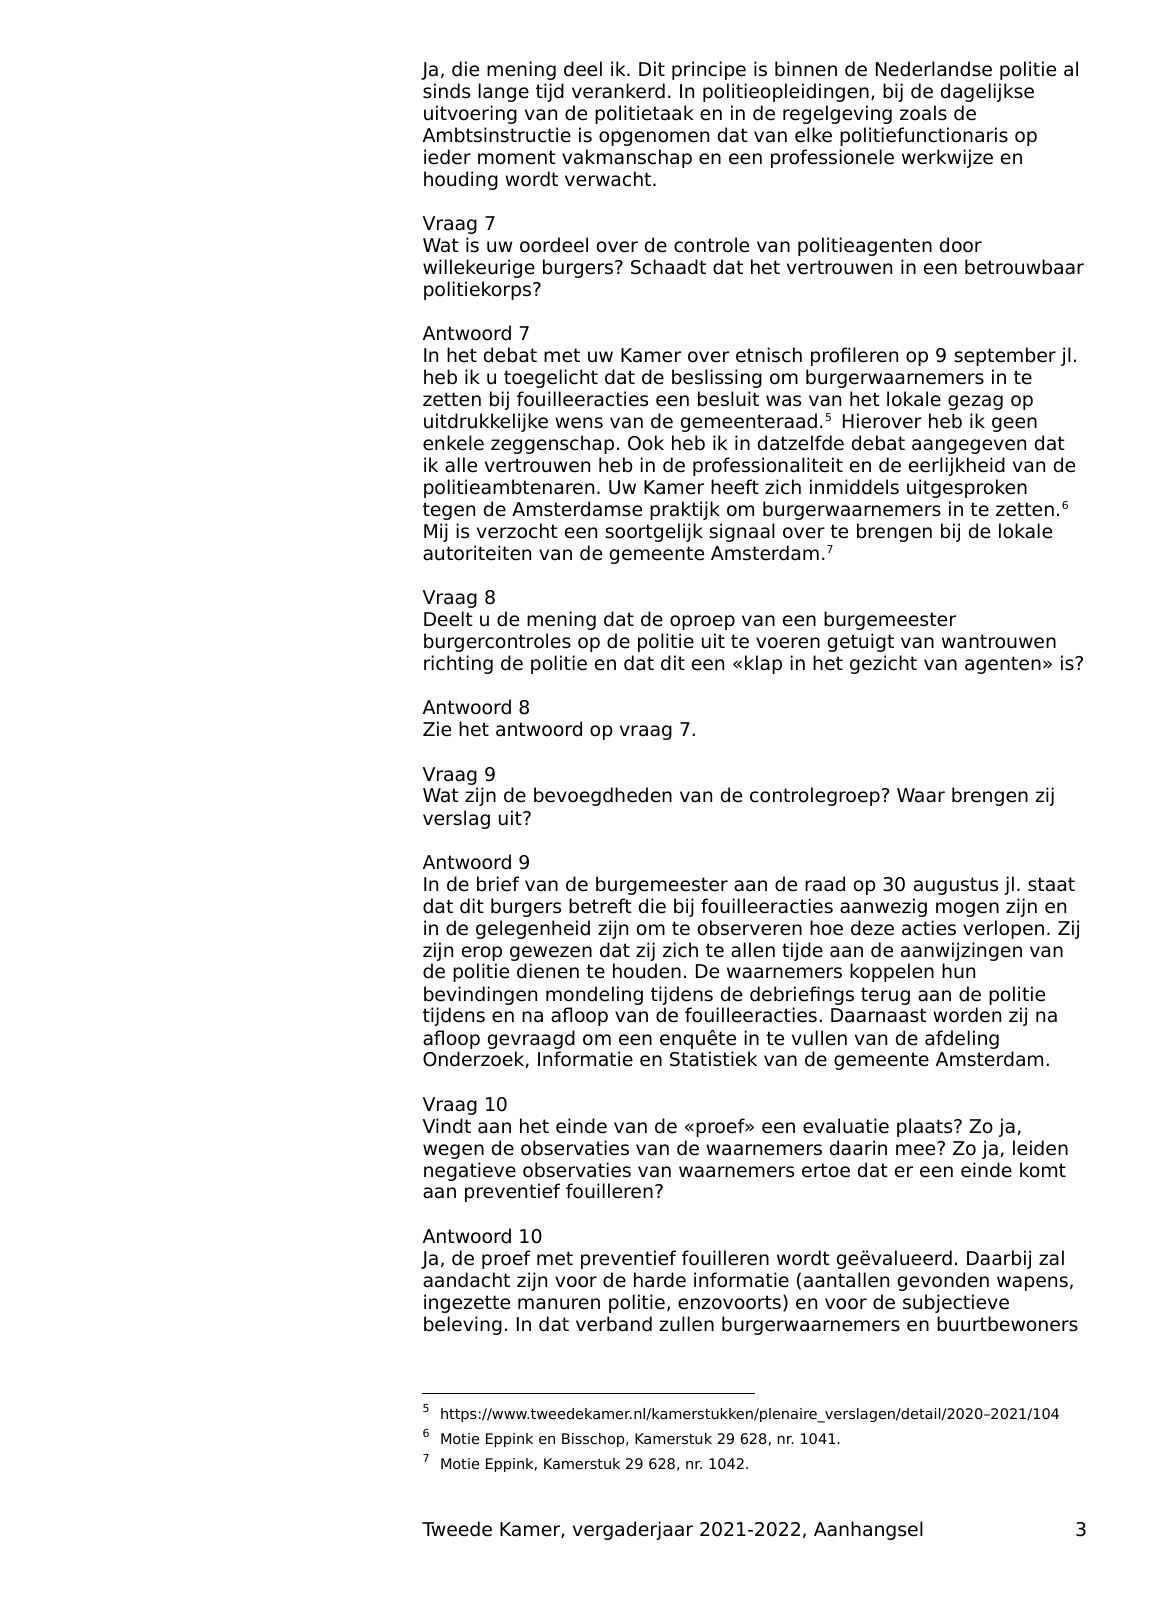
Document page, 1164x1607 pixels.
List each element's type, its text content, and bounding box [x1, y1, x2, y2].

text Vraag 9 [422, 763, 1087, 785]
text Vindt aan het einde van de «proef» een evaluatie plaats? Zo ja, wegen de observaties van de waarnemers daarin mee? Zo ja, leiden negatieve observaties van waarnemers ertoe dat er een einde komt aan preventief fouilleren? [422, 1116, 1087, 1203]
text Motie Eppink en Bisschop, Kamerstuk 29 628, nr. 1041. [422, 1427, 1087, 1449]
text Antwoord 8 [422, 697, 1087, 719]
text https://www.tweedekamer.nl/kamerstukken/plenaire_verslagen/detail/2020–2021/104 [422, 1402, 1087, 1424]
text Ja, de proef met preventief fouilleren wordt geëvalueerd. Daarbij zal aandacht zijn voor de harde informatie (aantallen gevonden wapens, ingezette manuren politie, enzovoorts) en voor de subjectieve beleving. In dat verband zullen burgerwaarnemers en buurtbewoners [422, 1248, 1087, 1336]
text Vraag 8 [422, 587, 1087, 609]
text In het debat met uw Kamer over etnisch profileren op 9 september jl. heb ik u toegelicht dat de beslissing om burgerwaarnemers in te zetten bij fouilleeracties een besluit was van het lokale gezag op uitdrukkelijke wens van de gemeenteraad. Hierover heb ik geen enkele zeggenschap. Ook heb ik in datzelfde debat aangegeven dat ik alle vertrouwen heb in de professionaliteit en de eerlijkheid van de politieambtenaren. Uw Kamer heeft zich inmiddels uitgesproken tegen de Amsterdamse praktijk om burgerwaarnemers in te zetten. Mij is verzocht een soortgelijk signaal over te brengen bij de lokale autoriteiten van de gemeente Amsterdam. [422, 345, 1087, 565]
text Antwoord 7 [422, 323, 1087, 345]
text Antwoord 9 [422, 852, 1087, 873]
text Vraag 7 [422, 213, 1087, 235]
text Vraag 10 [422, 1093, 1087, 1116]
text Deelt u de mening dat de oproep van een burgemeester burgercontroles op de politie uit te voeren getuigt van wantrouwen richting de politie en dat dit een «klap in het gezicht van agenten» is? [422, 609, 1087, 675]
text Ja, die mening deel ik. Dit principe is binnen de Nederlandse politie al sinds lange tijd verankerd. In politieopleidingen, bij de dagelijkse uitvoering van de politietaak en in de regelgeving zoals de Ambtsinstructie is opgenomen dat van elke politiefunctionaris op ieder moment vakmanschap en een professionele werkwijze en houding wordt verwacht. [422, 59, 1087, 191]
text Wat is uw oordeel over de controle van politieagenten door willekeurige burgers? Schaadt dat het vertrouwen in een betrouwbaar politiekorps? [422, 235, 1087, 301]
text In de brief van de burgemeester aan de raad op 30 augustus jl. staat dat dit burgers betreft die bij fouilleeracties aanwezig mogen zijn en in de gelegenheid zijn om te observeren hoe deze acties verlopen. Zij zijn erop gewezen dat zij zich te allen tijde aan de aanwijzingen van de politie dienen te houden. De waarnemers koppelen hun bevindingen mondeling tijdens de debriefings terug aan de politie tijdens en na afloop van de fouilleeracties. Daarnaast worden zij na afloop gevraagd om een enquête in te vullen van de afdeling Onderzoek, Informatie en Statistiek van de gemeente Amsterdam. [422, 873, 1087, 1071]
text Antwoord 10 [422, 1226, 1087, 1248]
text Wat zijn de bevoegdheden van de controlegroep? Waar brengen zij verslag uit? [422, 785, 1087, 829]
text Zie het antwoord op vraag 7. [422, 719, 1087, 741]
text Motie Eppink, Kamerstuk 29 628, nr. 1042. [422, 1452, 1087, 1474]
